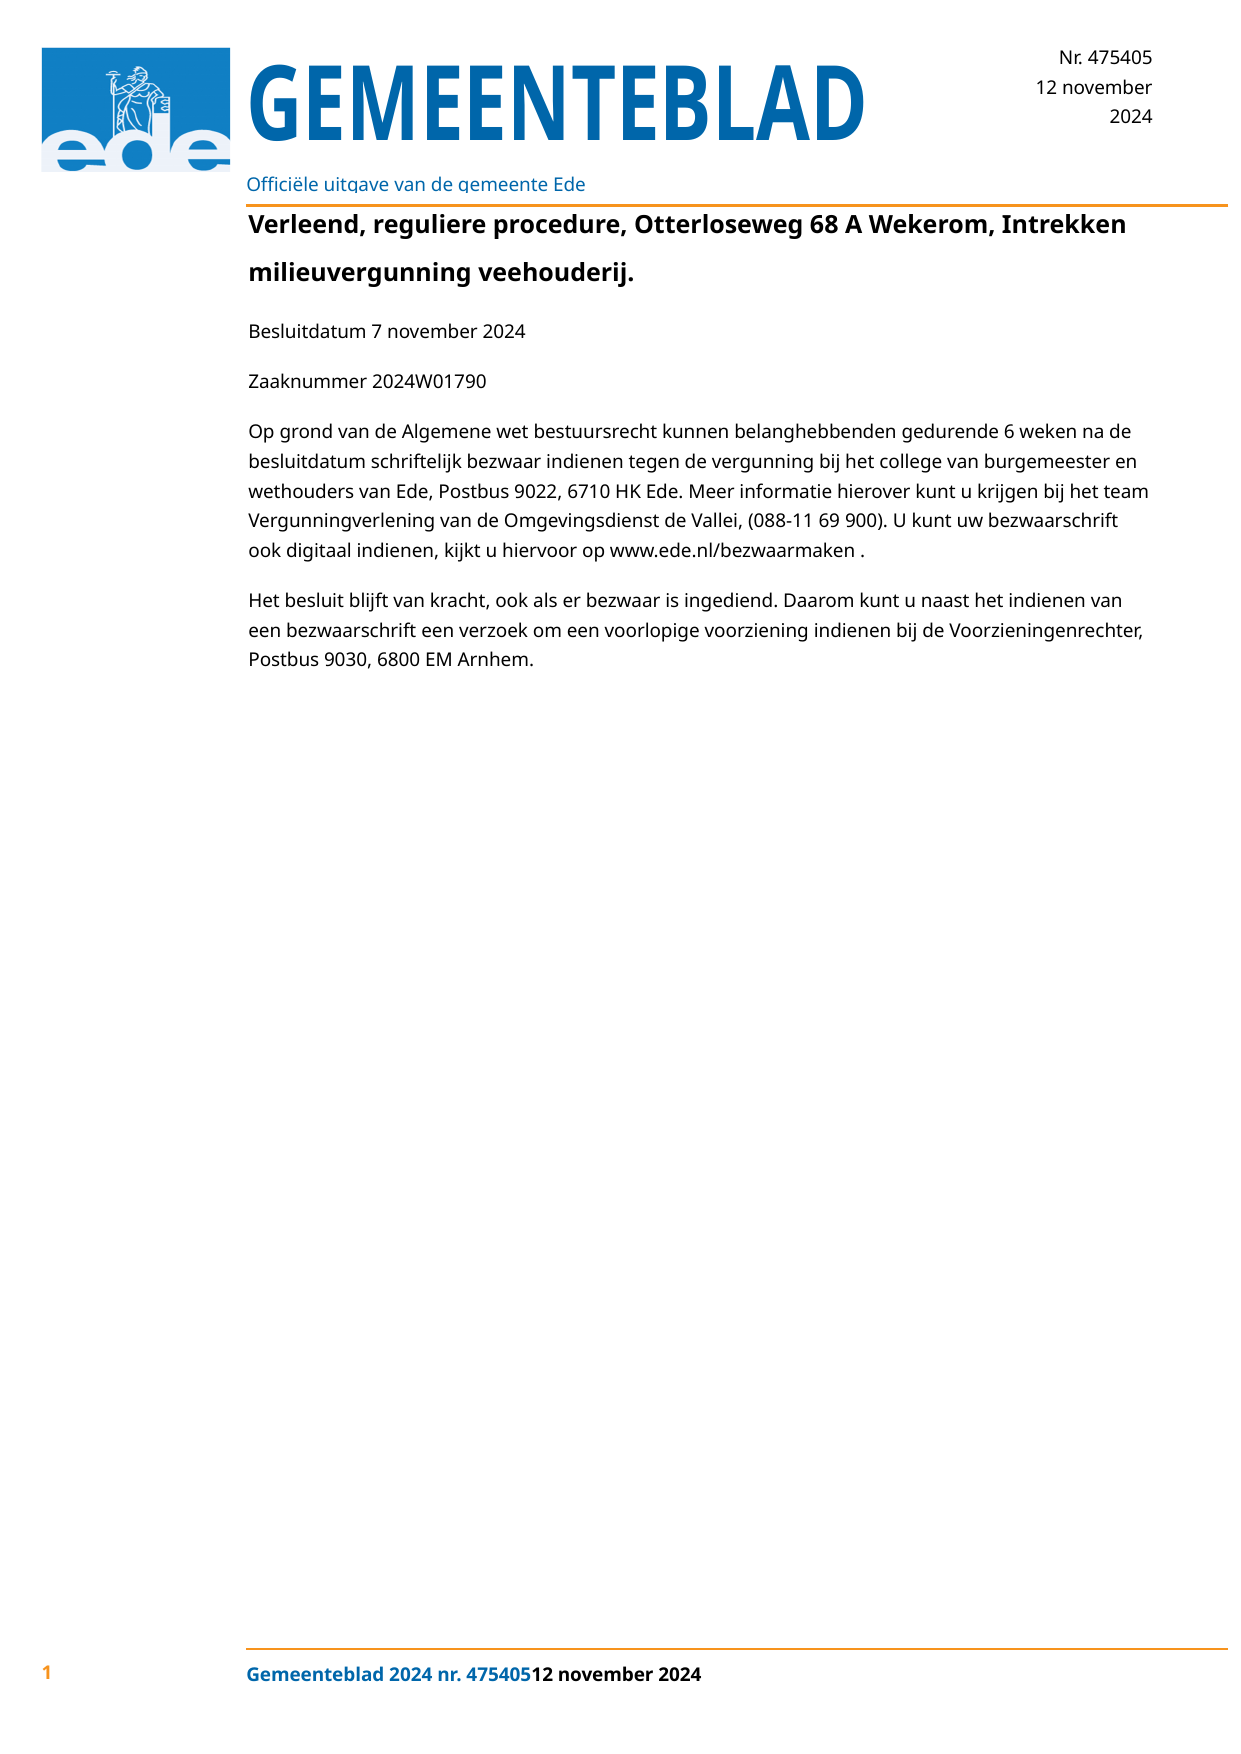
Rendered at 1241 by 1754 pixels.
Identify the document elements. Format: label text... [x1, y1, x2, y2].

text Verleend, reguliere procedure, Otterloseweg 68 A Wekerom, Intrekken milieuvergunning veehouderij. [248, 207, 1152, 288]
text Besluitdatum 7 november 2024 [248, 318, 1152, 344]
picture [41, 47, 231, 172]
text Op grond van de Algemene wet bestuursrecht kunnen belanghebbenden gedurende 6 weken na de besluitdatum schriftelijk bezwaar indienen tegen de vergunning bij het college van burgemeester en wethouders van Ede, Postbus 9022, 6710 HK Ede. Meer informatie hierover kunt u krijgen bij het team Vergunningverlening van de Omgevingsdienst de Vallei, (088-11 69 900). U kunt uw bezwaarschrift ook digitaal indienen, kijkt u hiervoor op www.ede.nl/bezwaarmaken . [248, 419, 1152, 563]
text Het besluit blijft van kracht, ook als er bezwaar is ingediend. Daarom kunt u naast het indienen van een bezwaarschrift een verzoek om een voorlopige voorziening indienen bij de Voorzieningenrechter, Postbus 9030, 6800 EM Arnhem. [248, 587, 1152, 672]
text Zaaknummer 2024W01790 [248, 368, 1152, 394]
